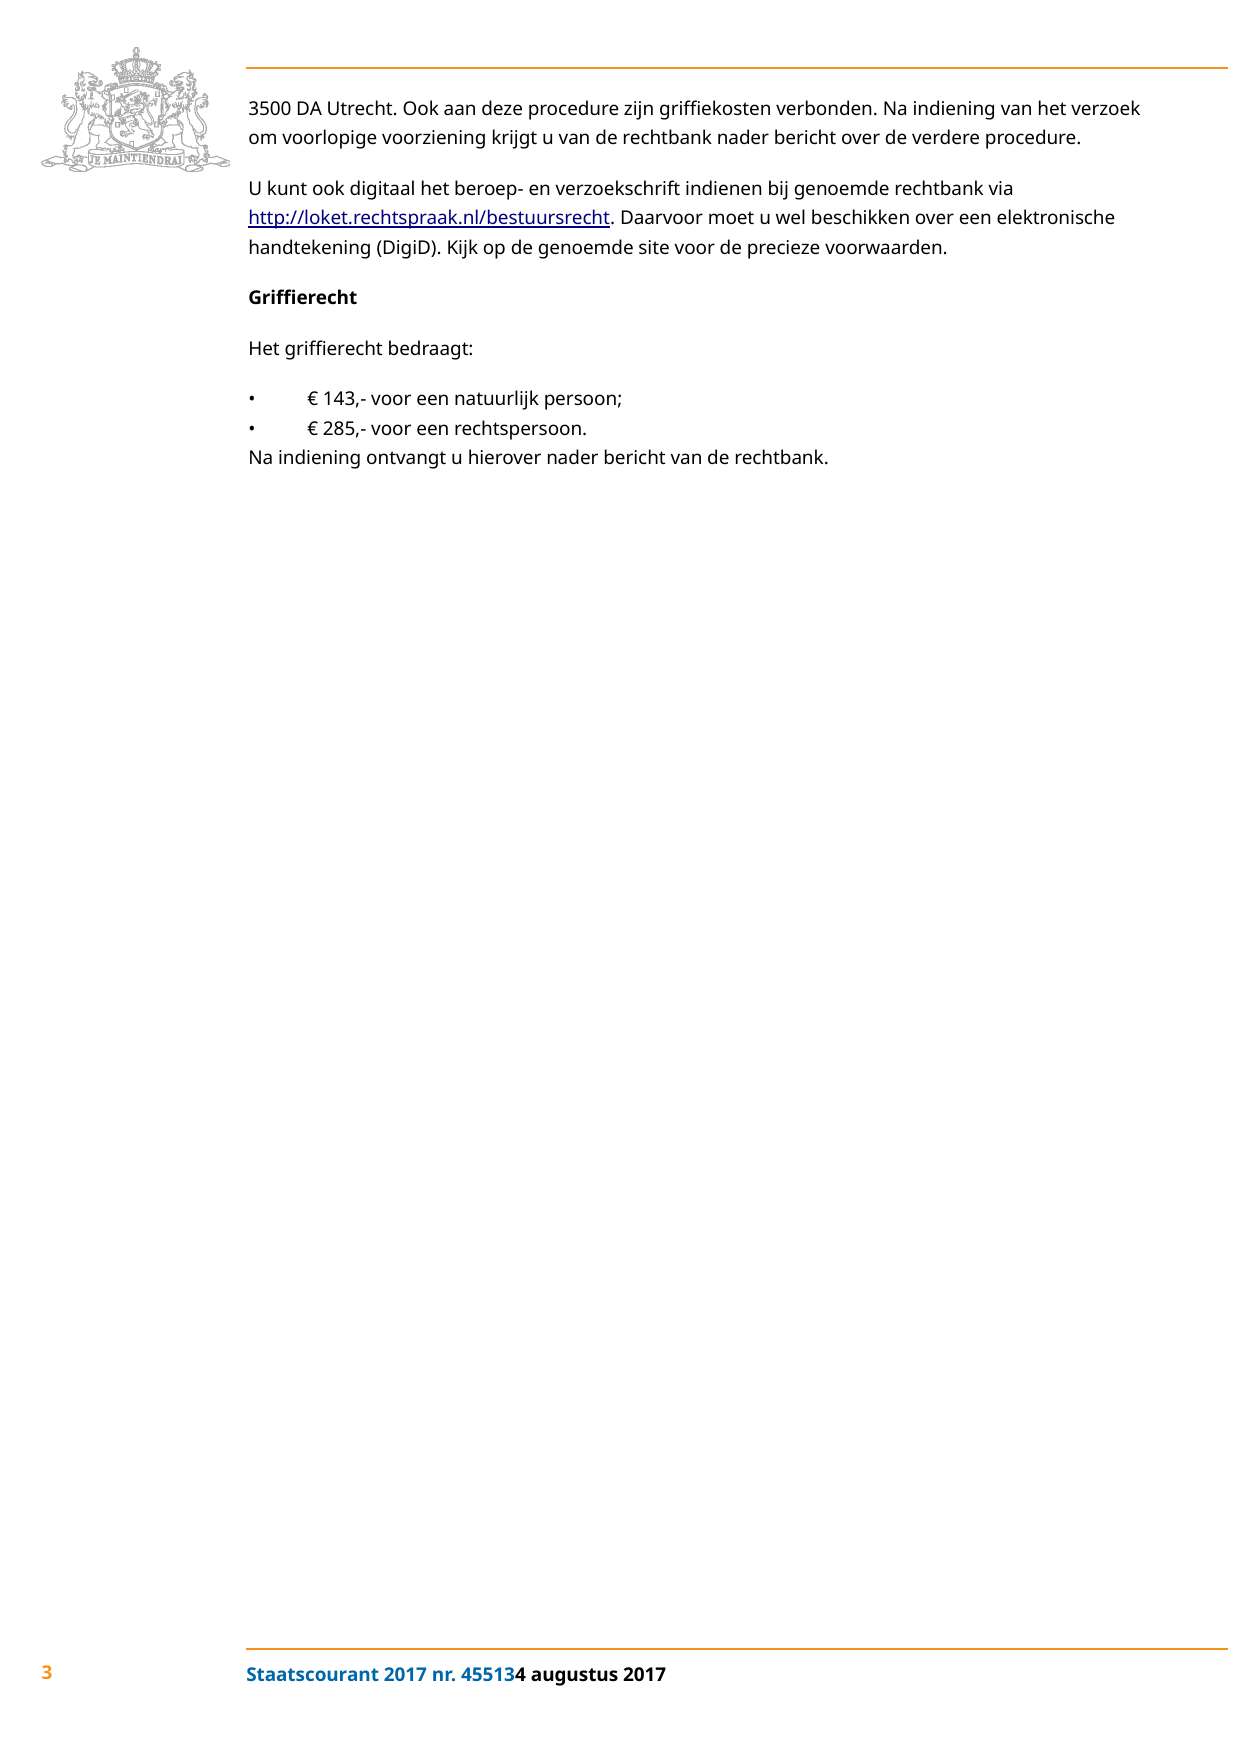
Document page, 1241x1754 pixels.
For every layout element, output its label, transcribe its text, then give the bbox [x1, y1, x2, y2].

text Na indiening ontvangt u hierover nader bericht van de rechtbank. [248, 444, 1152, 470]
list € 143,- voor een natuurlijk persoon; [248, 385, 1152, 411]
text Het griffierecht bedraagt: [248, 335, 1152, 361]
list € 285,- voor een rechtspersoon. [248, 415, 1152, 441]
picture [41, 47, 231, 172]
text Griffierecht [248, 284, 1152, 310]
text U kunt ook digitaal het beroep- en verzoekschrift indienen bij genoemde rechtbank via http://loket.rechtspraak.nl/bestuursrecht. Daarvoor moet u wel beschikken over een elektronische handtekening (DigiD). Kijk op de genoemde site voor de precieze voorwaarden. [248, 175, 1152, 260]
text 3500 DA Utrecht. Ook aan deze procedure zijn griffiekosten verbonden. Na indiening van het verzoek om voorlopige voorziening krijgt u van de rechtbank nader bericht over de verdere procedure. [248, 95, 1152, 150]
